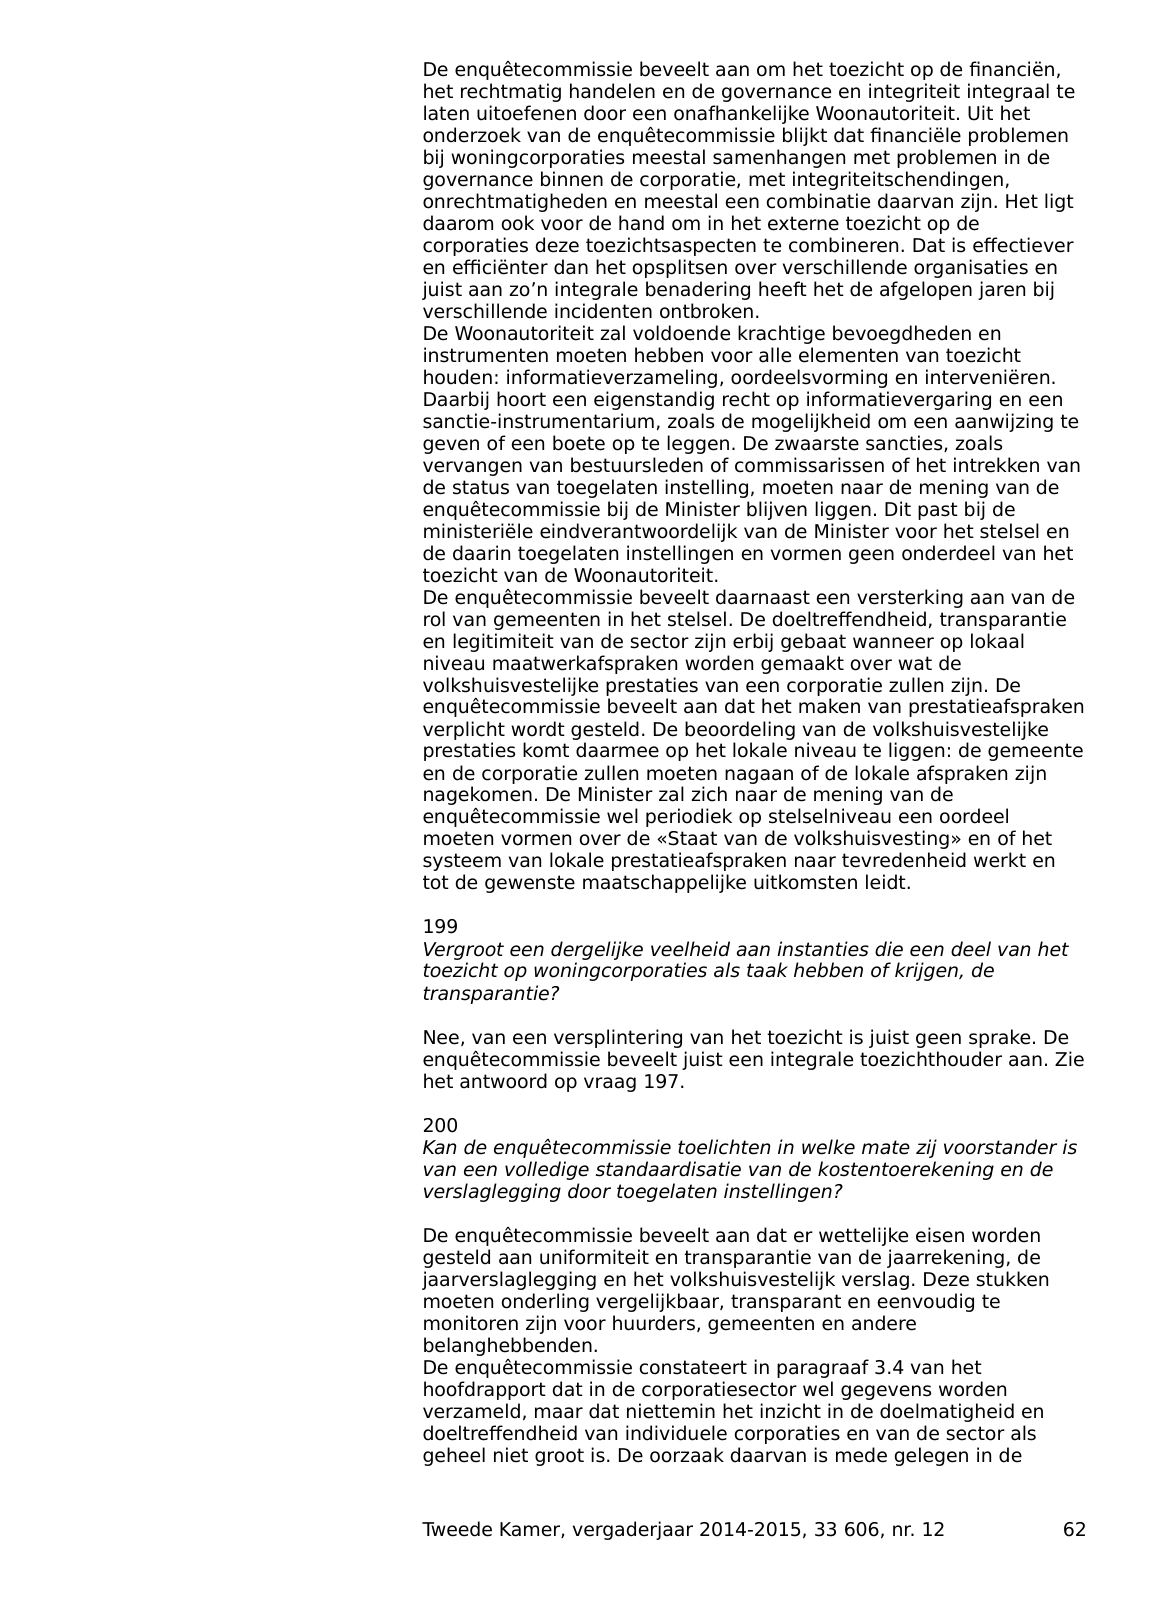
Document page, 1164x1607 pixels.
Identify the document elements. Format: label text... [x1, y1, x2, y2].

text Nee, van een versplintering van het toezicht is juist geen sprake. De enquêtecommissie beveelt juist een integrale toezichthouder aan. Zie het antwoord op vraag 197. [422, 1027, 1087, 1092]
text De enquêtecommissie beveelt aan dat er wettelijke eisen worden gesteld aan uniformiteit en transparantie van de jaarrekening, de jaarverslaglegging en het volkshuisvestelijk verslag. Deze stukken moeten onderling vergelijkbaar, transparant en eenvoudig te monitoren zijn voor huurders, gemeenten en andere belanghebbenden. [422, 1225, 1087, 1357]
text De enquêtecommissie beveelt daarnaast een versterking aan van de rol van gemeenten in het stelsel. De doeltreffendheid, transparantie en legitimiteit van de sector zijn erbij gebaat wanneer op lokaal niveau maatwerkafspraken worden gemaakt over wat de volkshuisvestelijke prestaties van een corporatie zullen zijn. De enquêtecommissie beveelt aan dat het maken van prestatieafspraken verplicht wordt gesteld. De beoordeling van de volkshuisvestelijke prestaties komt daarmee op het lokale niveau te liggen: de gemeente en de corporatie zullen moeten nagaan of de lokale afspraken zijn nagekomen. De Minister zal zich naar de mening van de enquêtecommissie wel periodiek op stelselniveau een oordeel moeten vormen over de «Staat van de volkshuisvesting» en of het systeem van lokale prestatieafspraken naar tevredenheid werkt en tot de gewenste maatschappelijke uitkomsten leidt. [422, 587, 1087, 894]
text De enquêtecommissie beveelt aan om het toezicht op de financiën, het rechtmatig handelen en de governance en integriteit integraal te laten uitoefenen door een onafhankelijke Woonautoriteit. Uit het onderzoek van de enquêtecommissie blijkt dat financiële problemen bij woningcorporaties meestal samenhangen met problemen in de governance binnen de corporatie, met integriteitschendingen, onrechtmatigheden en meestal een combinatie daarvan zijn. Het ligt daarom ook voor de hand om in het externe toezicht op de corporaties deze toezichtsaspecten te combineren. Dat is effectiever en efficiënter dan het opsplitsen over verschillende organisaties en juist aan zo’n integrale benadering heeft het de afgelopen jaren bij verschillende incidenten ontbroken. [422, 59, 1087, 323]
text Kan de enquêtecommissie toelichten in welke mate zij voorstander is van een volledige standaardisatie van de kostentoerekening en de verslaglegging door toegelaten instellingen? [422, 1137, 1087, 1203]
text De Woonautoriteit zal voldoende krachtige bevoegdheden en instrumenten moeten hebben voor alle elementen van toezicht houden: informatieverzameling, oordeelsvorming en interveniëren. Daarbij hoort een eigenstandig recht op informatievergaring en een sanctie-instrumentarium, zoals de mogelijkheid om een aanwijzing te geven of een boete op te leggen. De zwaarste sancties, zoals vervangen van bestuursleden of commissarissen of het intrekken van de status van toegelaten instelling, moeten naar de mening van de enquêtecommissie bij de Minister blijven liggen. Dit past bij de ministeriële eindverantwoordelijk van de Minister voor het stelsel en de daarin toegelaten instellingen en vormen geen onderdeel van het toezicht van de Woonautoriteit. [422, 323, 1087, 587]
text 199 [422, 916, 1087, 938]
text Vergroot een dergelijke veelheid aan instanties die een deel van het toezicht op woningcorporaties als taak hebben of krijgen, de transparantie? [422, 938, 1087, 1004]
text 200 [422, 1115, 1087, 1137]
text De enquêtecommissie constateert in paragraaf 3.4 van het hoofdrapport dat in de corporatiesector wel gegevens worden verzameld, maar dat niettemin het inzicht in de doelmatigheid en doeltreffendheid van individuele corporaties en van de sector als geheel niet groot is. De oorzaak daarvan is mede gelegen in de [422, 1357, 1087, 1467]
